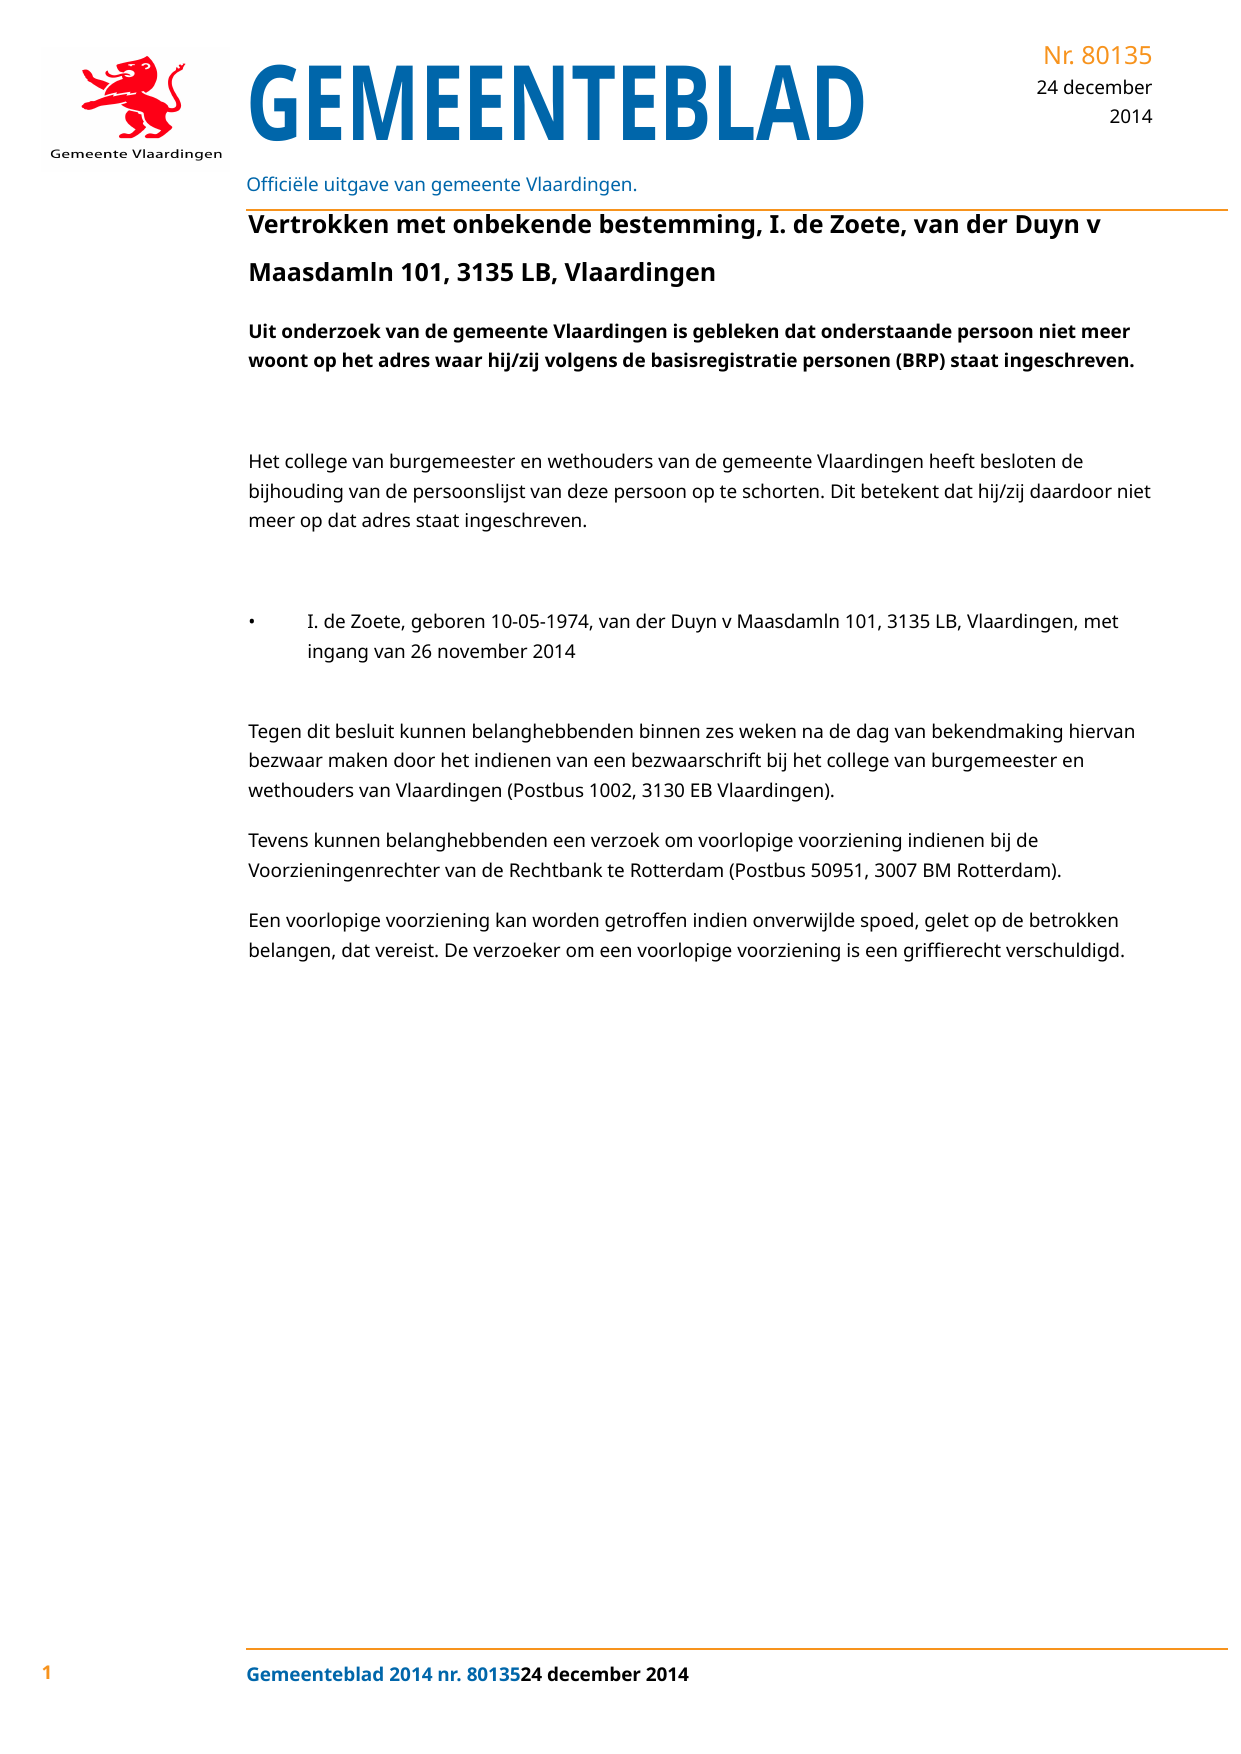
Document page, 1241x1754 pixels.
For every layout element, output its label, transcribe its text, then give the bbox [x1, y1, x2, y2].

picture [41, 47, 231, 172]
text Vertrokken met onbekende bestemming, I. de Zoete, van der Duyn v Maasdamln 101, 3135 LB, Vlaardingen [248, 211, 1152, 288]
text Uit onderzoek van de gemeente Vlaardingen is gebleken dat onderstaande persoon niet meer woont op het adres waar hij/zij volgens de basisregistratie personen (BRP) staat ingeschreven. [248, 318, 1152, 373]
text Tegen dit besluit kunnen belanghebbenden binnen zes weken na de dag van bekendmaking hiervan bezwaar maken door het indienen van een bezwaarschrift bij het college van burgemeester en wethouders van Vlaardingen (Postbus 1002, 3130 EB Vlaardingen). [248, 718, 1152, 803]
text Het college van burgemeester en wethouders van de gemeente Vlaardingen heeft besloten de bijhouding van de persoonslijst van deze persoon op te schorten. Dit betekent dat hij/zij daardoor niet meer op dat adres staat ingeschreven. [248, 448, 1152, 533]
text Tevens kunnen belanghebbenden een verzoek om voorlopige voorziening indienen bij de Voorzieningenrechter van de Rechtbank te Rotterdam (Postbus 50951, 3007 BM Rotterdam). [248, 827, 1152, 883]
text Een voorlopige voorziening kan worden getroffen indien onverwijlde spoed, gelet op de betrokken belangen, dat vereist. De verzoeker om een voorlopige voorziening is een griffierecht verschuldigd. [248, 907, 1152, 963]
list I. de Zoete, geboren 10-05-1974, van der Duyn v Maasdamln 101, 3135 LB, Vlaardingen, met ingang van 26 november 2014 [248, 608, 1152, 664]
